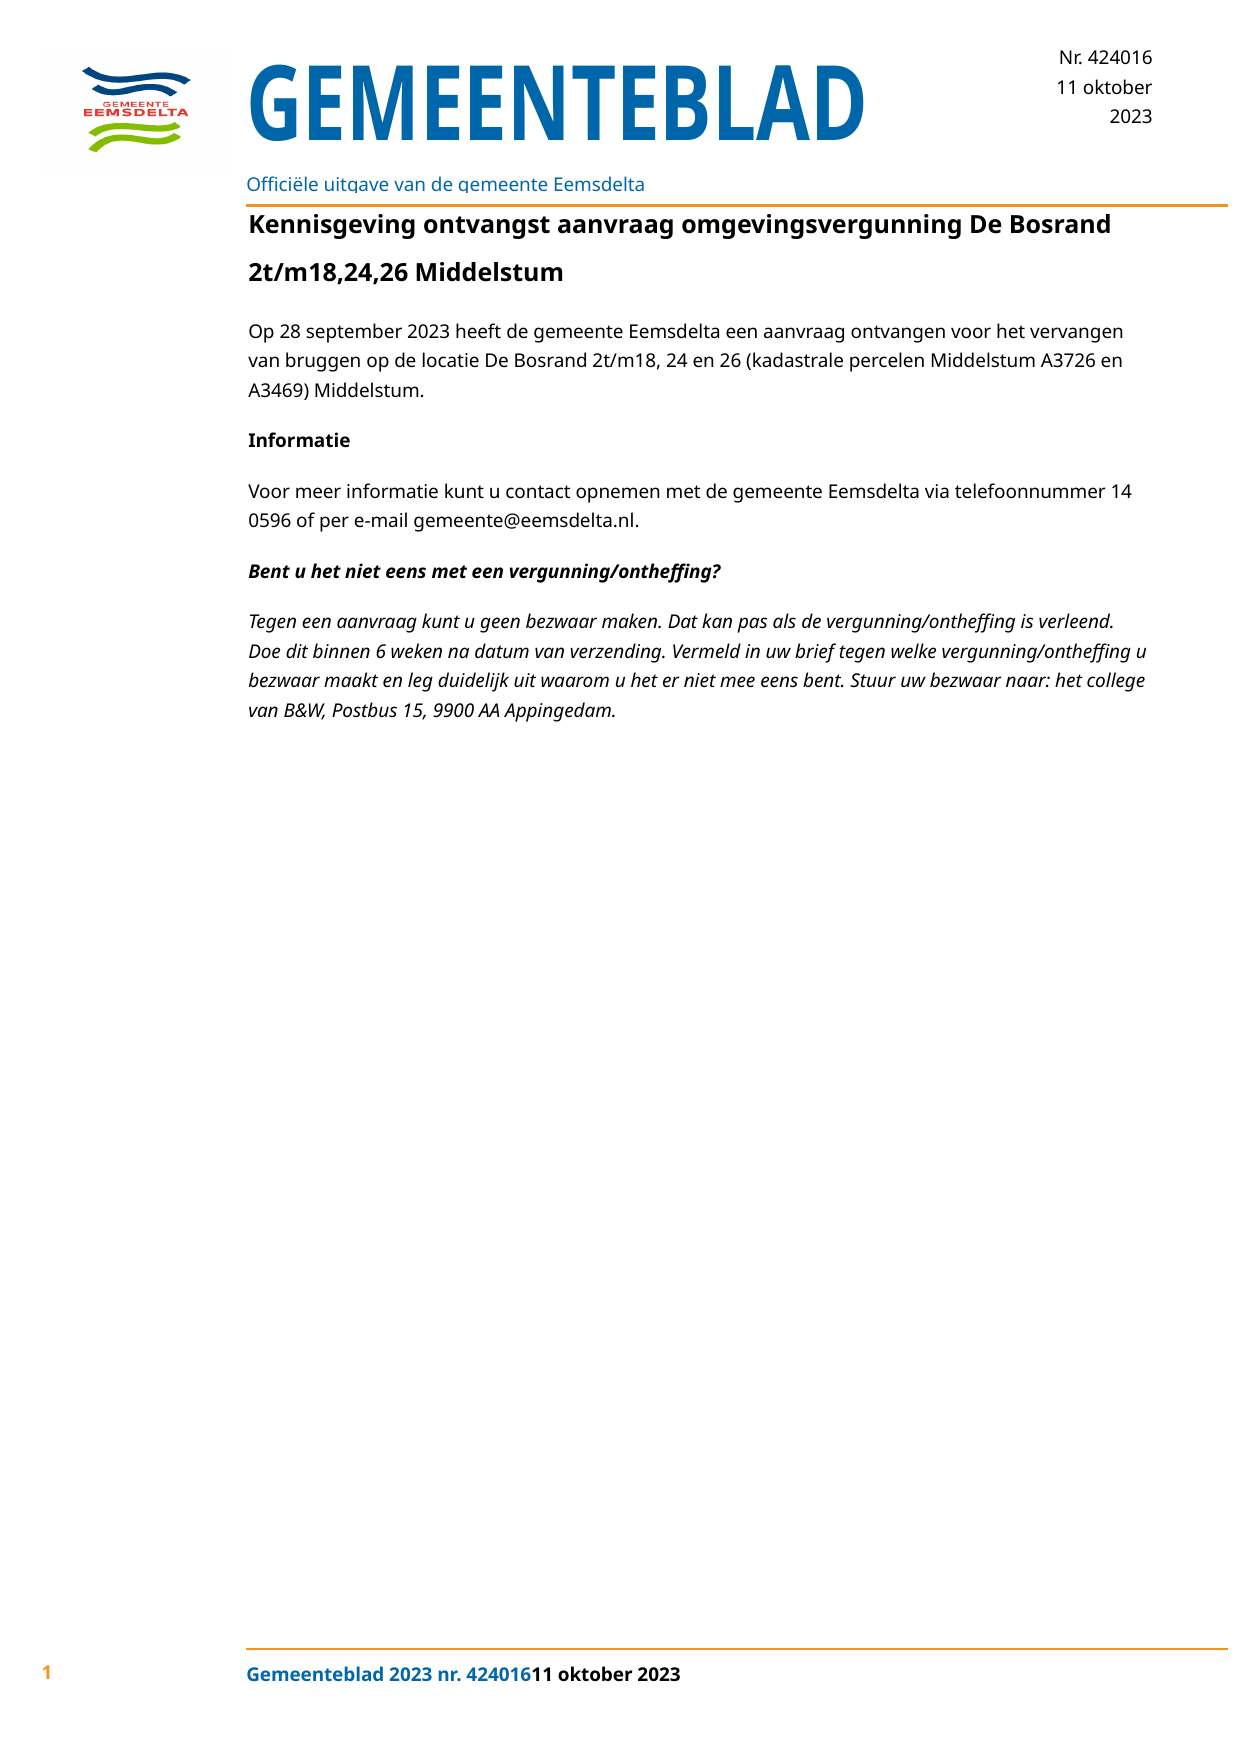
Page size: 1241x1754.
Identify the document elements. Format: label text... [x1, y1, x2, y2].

text Voor meer informatie kunt u contact opnemen met de gemeente Eemsdelta via telefoonnummer 14 0596 of per e-mail gemeente@eemsdelta.nl. [248, 478, 1152, 533]
text Informatie [248, 427, 1152, 453]
text Kennisgeving ontvangst aanvraag omgevingsvergunning De Bosrand 2t/m18,24,26 Middelstum [248, 207, 1152, 288]
text Bent u het niet eens met een vergunning/ontheffing? [248, 558, 1152, 584]
picture [41, 47, 231, 172]
text Tegen een aanvraag kunt u geen bezwaar maken. Dat kan pas als de vergunning/ontheffing is verleend. Doe dit binnen 6 weken na datum van verzending. Vermeld in uw brief tegen welke vergunning/ontheffing u bezwaar maakt en leg duidelijk uit waarom u het er niet mee eens bent. Stuur uw bezwaar naar: het college van B&W, Postbus 15, 9900 AA Appingedam. [248, 608, 1152, 723]
text Op 28 september 2023 heeft de gemeente Eemsdelta een aanvraag ontvangen voor het vervangen van bruggen op de locatie De Bosrand 2t/m18, 24 en 26 (kadastrale percelen Middelstum A3726 en A3469) Middelstum. [248, 318, 1152, 403]
